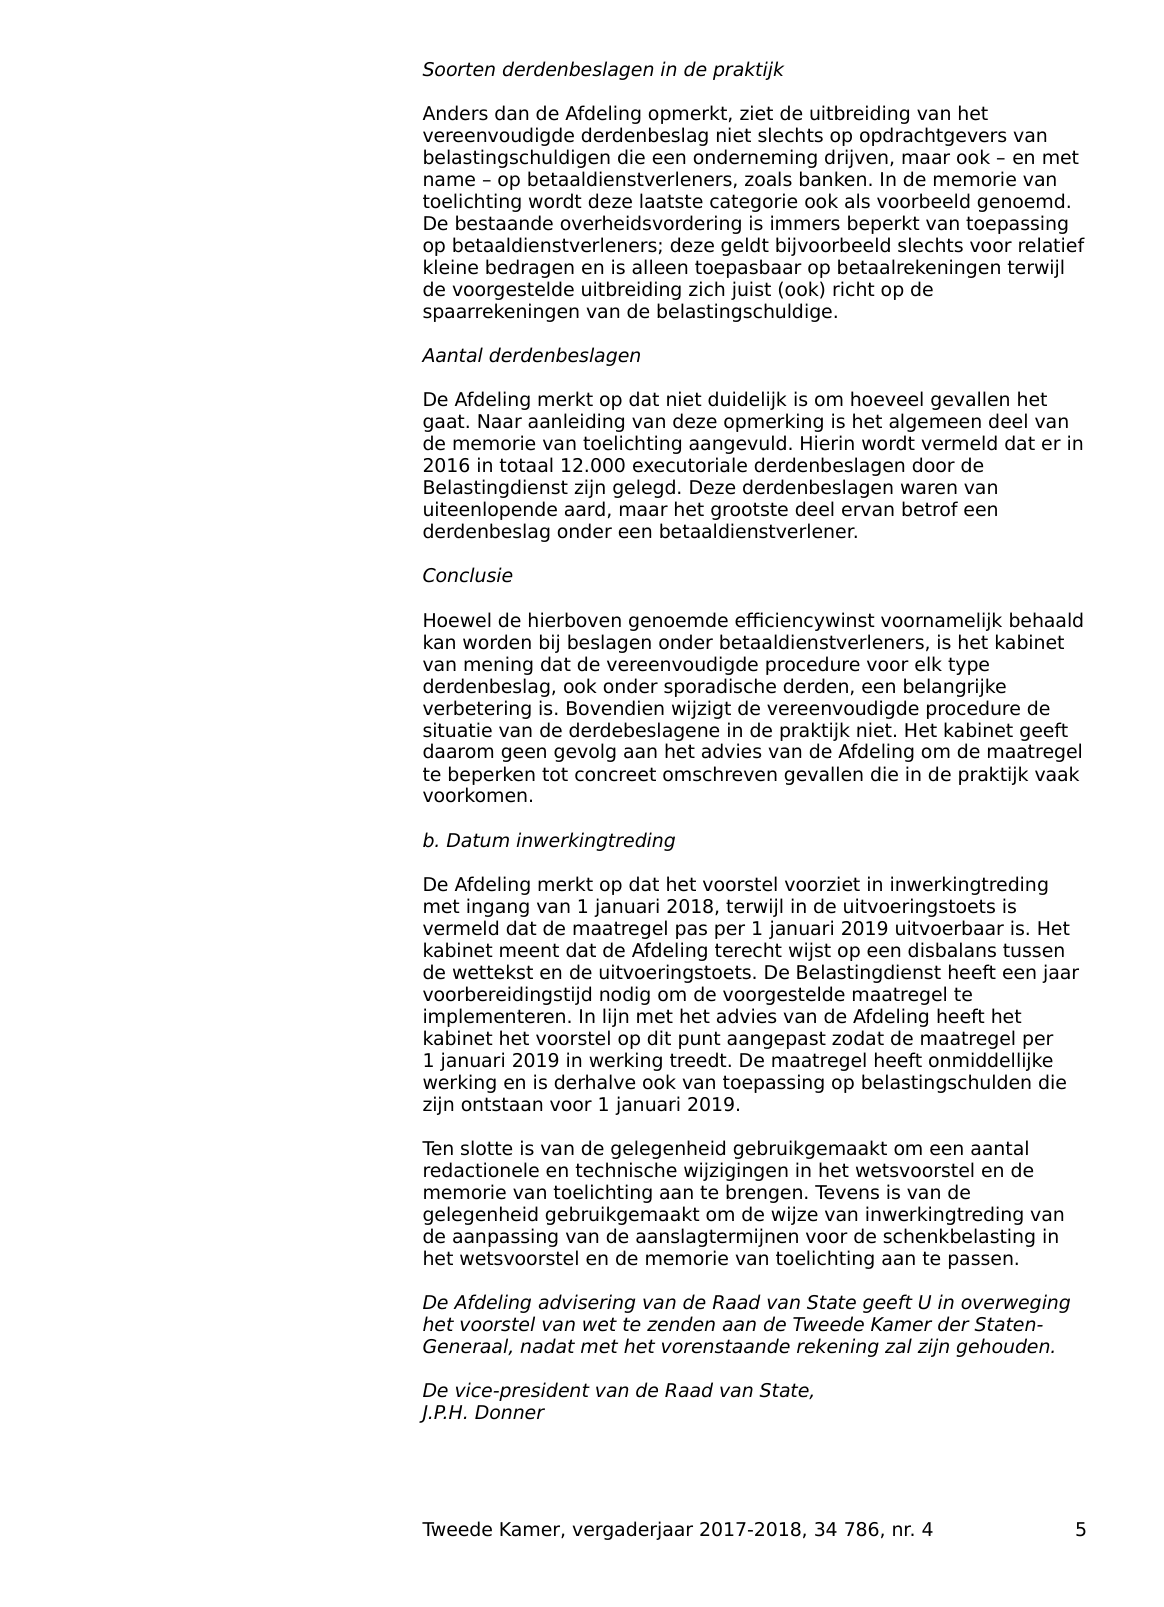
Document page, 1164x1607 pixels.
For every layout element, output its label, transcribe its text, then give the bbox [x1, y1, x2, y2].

text De Afdeling advisering van de Raad van State geeft U in overweging het voorstel van wet te zenden aan de Tweede Kamer der Staten-Generaal, nadat met het vorenstaande rekening zal zijn gehouden. [422, 1292, 1087, 1358]
text De vice-president van de Raad van State, [422, 1380, 1087, 1402]
subtitle Aantal derdenbeslagen [422, 345, 1087, 367]
text De Afdeling merkt op dat het voorstel voorziet in inwerkingtreding met ingang van 1 januari 2018, terwijl in de uitvoeringstoets is vermeld dat de maatregel pas per 1 januari 2019 uitvoerbaar is. Het kabinet meent dat de Afdeling terecht wijst op een disbalans tussen de wettekst en de uitvoeringstoets. De Belastingdienst heeft een jaar voorbereidingstijd nodig om de voorgestelde maatregel te implementeren. In lijn met het advies van de Afdeling heeft het kabinet het voorstel op dit punt aangepast zodat de maatregel per 1 januari 2019 in werking treedt. De maatregel heeft onmiddellijke werking en is derhalve ook van toepassing op belastingschulden die zijn ontstaan voor 1 januari 2019. [422, 874, 1087, 1116]
subtitle Conclusie [422, 565, 1087, 587]
text J.P.H. Donner [422, 1402, 1087, 1424]
text Hoewel de hierboven genoemde efficiencywinst voornamelijk behaald kan worden bij beslagen onder betaaldienstverleners, is het kabinet van mening dat de vereenvoudigde procedure voor elk type derdenbeslag, ook onder sporadische derden, een belangrijke verbetering is. Bovendien wijzigt de vereenvoudigde procedure de situatie van de derdebeslagene in de praktijk niet. Het kabinet geeft daarom geen gevolg aan het advies van de Afdeling om de maatregel te beperken tot concreet omschreven gevallen die in de praktijk vaak voorkomen. [422, 609, 1087, 807]
text De Afdeling merkt op dat niet duidelijk is om hoeveel gevallen het gaat. Naar aanleiding van deze opmerking is het algemeen deel van de memorie van toelichting aangevuld. Hierin wordt vermeld dat er in 2016 in totaal 12.000 executoriale derdenbeslagen door de Belastingdienst zijn gelegd. Deze derdenbeslagen waren van uiteenlopende aard, maar het grootste deel ervan betrof een derdenbeslag onder een betaaldienstverlener. [422, 389, 1087, 543]
text Anders dan de Afdeling opmerkt, ziet de uitbreiding van het vereenvoudigde derdenbeslag niet slechts op opdrachtgevers van belastingschuldigen die een onderneming drijven, maar ook – en met name – op betaaldienstverleners, zoals banken. In de memorie van toelichting wordt deze laatste categorie ook als voorbeeld genoemd. De bestaande overheidsvordering is immers beperkt van toepassing op betaaldienstverleners; deze geldt bijvoorbeeld slechts voor relatief kleine bedragen en is alleen toepasbaar op betaalrekeningen terwijl de voorgestelde uitbreiding zich juist (ook) richt op de spaarrekeningen van de belastingschuldige. [422, 103, 1087, 323]
subtitle b. Datum inwerkingtreding [422, 829, 1087, 852]
subtitle Soorten derdenbeslagen in de praktijk [422, 59, 1087, 81]
text Ten slotte is van de gelegenheid gebruikgemaakt om een aantal redactionele en technische wijzigingen in het wetsvoorstel en de memorie van toelichting aan te brengen. Tevens is van de gelegenheid gebruikgemaakt om de wijze van inwerkingtreding van de aanpassing van de aanslagtermijnen voor de schenkbelasting in het wetsvoorstel en de memorie van toelichting aan te passen. [422, 1138, 1087, 1269]
